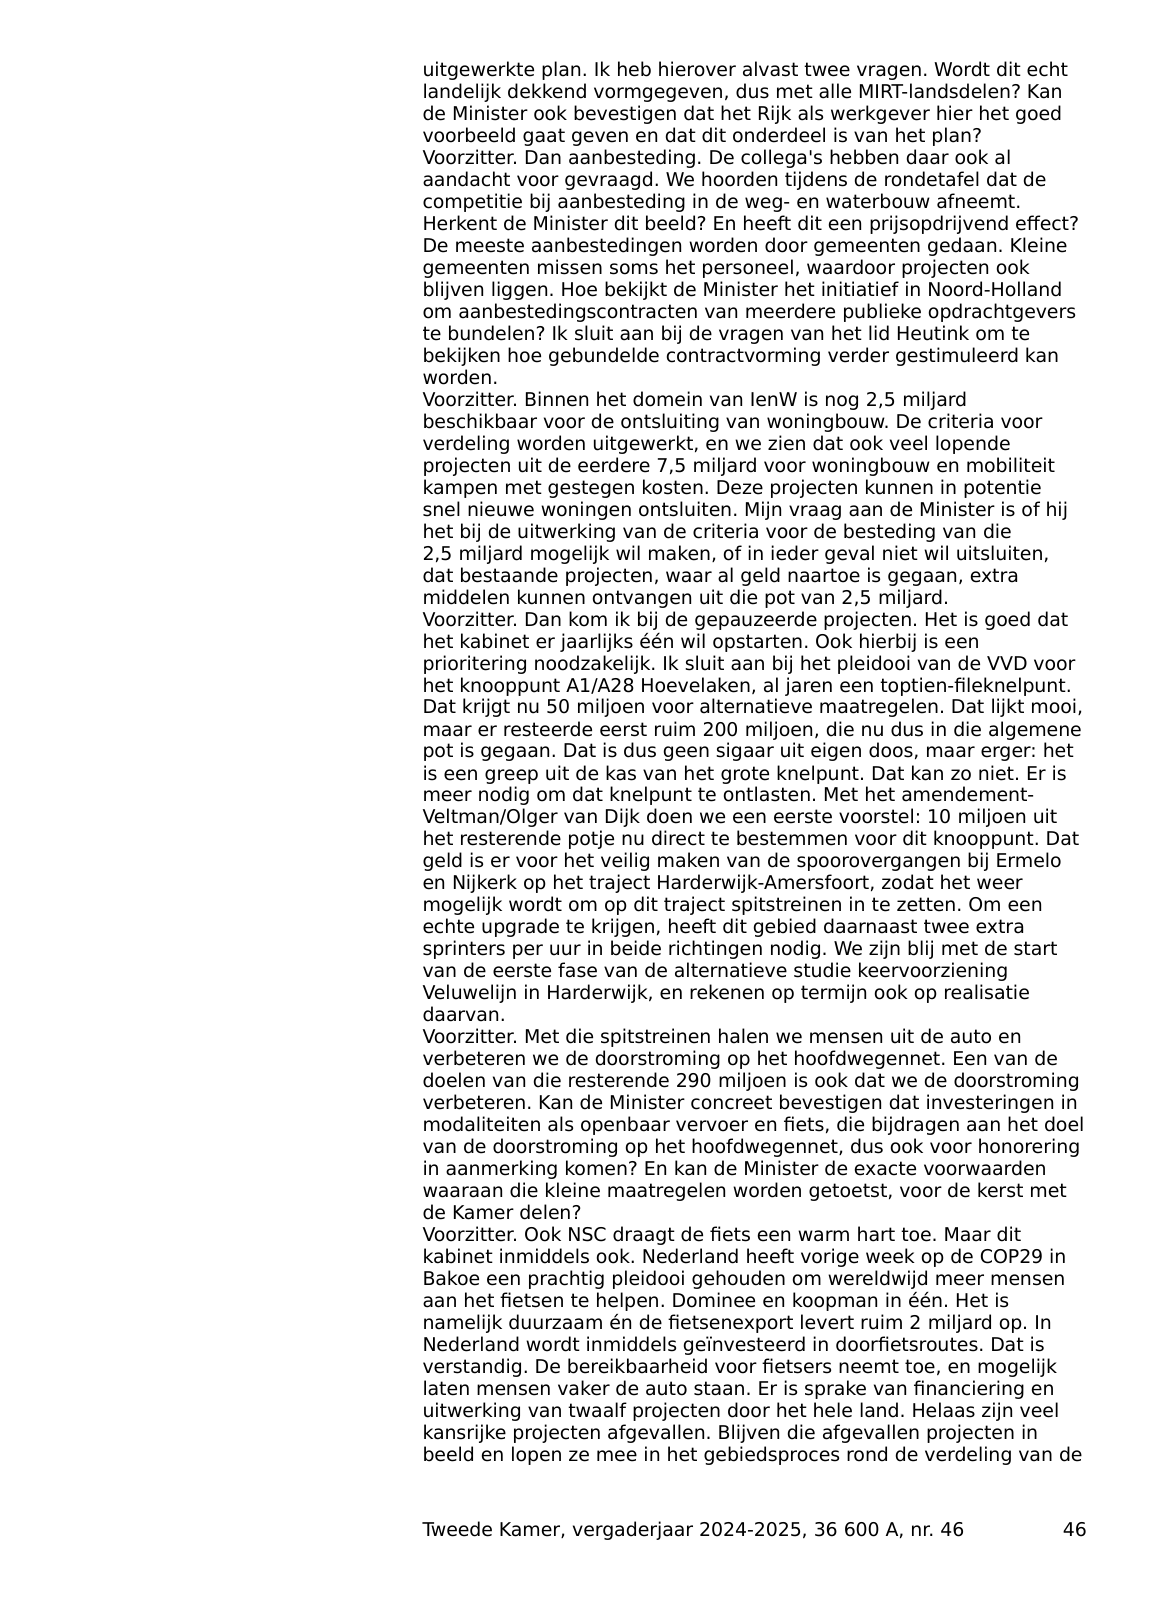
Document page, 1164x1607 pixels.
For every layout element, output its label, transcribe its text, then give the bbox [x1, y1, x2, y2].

text uitgewerkte plan. Ik heb hierover alvast twee vragen. Wordt dit echt landelijk dekkend vormgegeven, dus met alle MIRT-landsdelen? Kan de Minister ook bevestigen dat het Rijk als werkgever hier het goed voorbeeld gaat geven en dat dit onderdeel is van het plan? [422, 59, 1087, 147]
text Voorzitter. Dan aanbesteding. De collega's hebben daar ook al aandacht voor gevraagd. We hoorden tijdens de rondetafel dat de competitie bij aanbesteding in de weg- en waterbouw afneemt. Herkent de Minister dit beeld? En heeft dit een prijsopdrijvend effect? De meeste aanbestedingen worden door gemeenten gedaan. Kleine gemeenten missen soms het personeel, waardoor projecten ook blijven liggen. Hoe bekijkt de Minister het initiatief in Noord-Holland om aanbestedingscontracten van meerdere publieke opdrachtgevers te bundelen? Ik sluit aan bij de vragen van het lid Heutink om te bekijken hoe gebundelde contractvorming verder gestimuleerd kan worden. [422, 147, 1087, 389]
text Voorzitter. Dan kom ik bij de gepauzeerde projecten. Het is goed dat het kabinet er jaarlijks één wil opstarten. Ook hierbij is een prioritering noodzakelijk. Ik sluit aan bij het pleidooi van de VVD voor het knooppunt A1/A28 Hoevelaken, al jaren een toptien-fileknelpunt. Dat krijgt nu 50 miljoen voor alternatieve maatregelen. Dat lijkt mooi, maar er resteerde eerst ruim 200 miljoen, die nu dus in die algemene pot is gegaan. Dat is dus geen sigaar uit eigen doos, maar erger: het is een greep uit de kas van het grote knelpunt. Dat kan zo niet. Er is meer nodig om dat knelpunt te ontlasten. Met het amendement-Veltman/Olger van Dijk doen we een eerste voorstel: 10 miljoen uit het resterende potje nu direct te bestemmen voor dit knooppunt. Dat geld is er voor het veilig maken van de spoorovergangen bij Ermelo en Nijkerk op het traject Harderwijk-Amersfoort, zodat het weer mogelijk wordt om op dit traject spitstreinen in te zetten. Om een echte upgrade te krijgen, heeft dit gebied daarnaast twee extra sprinters per uur in beide richtingen nodig. We zijn blij met de start van de eerste fase van de alternatieve studie keervoorziening Veluwelijn in Harderwijk, en rekenen op termijn ook op realisatie daarvan. [422, 608, 1087, 1026]
text Voorzitter. Binnen het domein van IenW is nog 2,5 miljard beschikbaar voor de ontsluiting van woningbouw. De criteria voor verdeling worden uitgewerkt, en we zien dat ook veel lopende projecten uit de eerdere 7,5 miljard voor woningbouw en mobiliteit kampen met gestegen kosten. Deze projecten kunnen in potentie snel nieuwe woningen ontsluiten. Mijn vraag aan de Minister is of hij het bij de uitwerking van de criteria voor de besteding van die 2,5 miljard mogelijk wil maken, of in ieder geval niet wil uitsluiten, dat bestaande projecten, waar al geld naartoe is gegaan, extra middelen kunnen ontvangen uit die pot van 2,5 miljard. [422, 389, 1087, 608]
text Voorzitter. Ook NSC draagt de fiets een warm hart toe. Maar dit kabinet inmiddels ook. Nederland heeft vorige week op de COP29 in Bakoe een prachtig pleidooi gehouden om wereldwijd meer mensen aan het fietsen te helpen. Dominee en koopman in één. Het is namelijk duurzaam én de fietsenexport levert ruim 2 miljard op. In Nederland wordt inmiddels geïnvesteerd in doorfietsroutes. Dat is verstandig. De bereikbaarheid voor fietsers neemt toe, en mogelijk laten mensen vaker de auto staan. Er is sprake van financiering en uitwerking van twaalf projecten door het hele land. Helaas zijn veel kansrijke projecten afgevallen. Blijven die afgevallen projecten in beeld en lopen ze mee in het gebiedsproces rond de verdeling van de [422, 1224, 1087, 1466]
text Voorzitter. Met die spitstreinen halen we mensen uit de auto en verbeteren we de doorstroming op het hoofdwegennet. Een van de doelen van die resterende 290 miljoen is ook dat we de doorstroming verbeteren. Kan de Minister concreet bevestigen dat investeringen in modaliteiten als openbaar vervoer en fiets, die bijdragen aan het doel van de doorstroming op het hoofdwegennet, dus ook voor honorering in aanmerking komen? En kan de Minister de exacte voorwaarden waaraan die kleine maatregelen worden getoetst, voor de kerst met de Kamer delen? [422, 1026, 1087, 1224]
